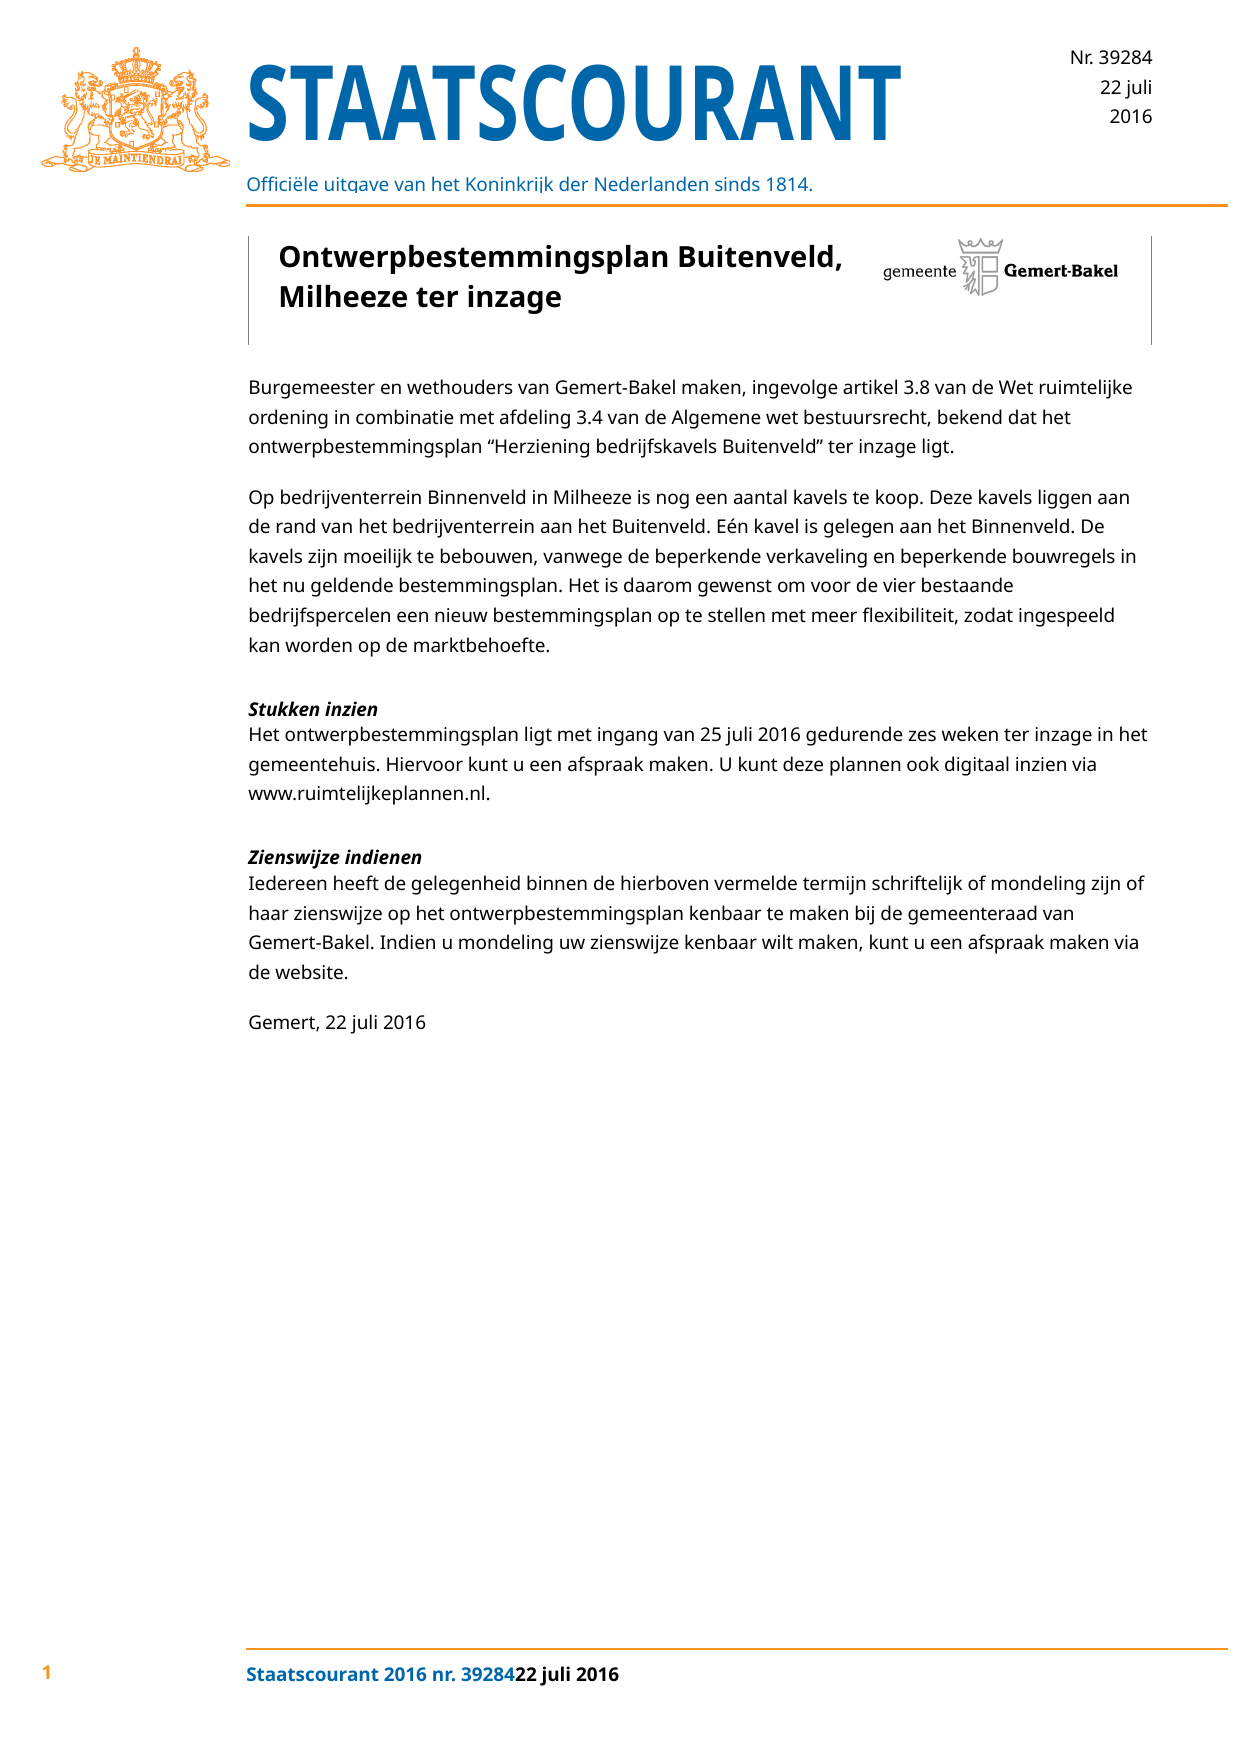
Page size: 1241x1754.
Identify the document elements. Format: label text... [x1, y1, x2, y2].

table_header Ontwerpbestemmingsplan Buitenveld, Milheeze ter inzage [249, 236, 850, 345]
picture [882, 236, 1119, 297]
table_header [850, 236, 1151, 345]
text Gemert, 22 juli 2016 [248, 1009, 1152, 1035]
text Zienswijze indienen [248, 844, 1152, 870]
text Stukken inzien [248, 696, 1152, 721]
picture [41, 47, 231, 172]
text Op bedrijventerrein Binnenveld in Milheeze is nog een aantal kavels te koop. Deze kavels liggen aan de rand van het bedrijventerrein aan het Buitenveld. Eén kavel is gelegen aan het Binnenveld. De kavels zijn moeilijk te bebouwen, vanwege de beperkende verkaveling en beperkende bouwregels in het nu geldende bestemmingsplan. Het is daarom gewenst om voor de vier bestaande bedrijfspercelen een nieuw bestemmingsplan op te stellen met meer flexibiliteit, zodat ingespeeld kan worden op de marktbehoefte. [248, 484, 1152, 657]
text Het ontwerpbestemmingsplan ligt met ingang van 25 juli 2016 gedurende zes weken ter inzage in het gemeentehuis. Hiervoor kunt u een afspraak maken. U kunt deze plannen ook digitaal inzien via www.ruimtelijkeplannen.nl. [248, 721, 1152, 806]
text Burgemeester en wethouders van Gemert-Bakel maken, ingevolge artikel 3.8 van de Wet ruimtelijke ordening in combinatie met afdeling 3.4 van de Algemene wet bestuursrecht, bekend dat het ontwerpbestemmingsplan “Herziening bedrijfskavels Buitenveld” ter inzage ligt. [248, 374, 1152, 459]
text Iedereen heeft de gelegenheid binnen de hierboven vermelde termijn schriftelijk of mondeling zijn of haar zienswijze op het ontwerpbestemmingsplan kenbaar te maken bij de gemeenteraad van Gemert-Bakel. Indien u mondeling uw zienswijze kenbaar wilt maken, kunt u een afspraak maken via de website. [248, 870, 1152, 985]
